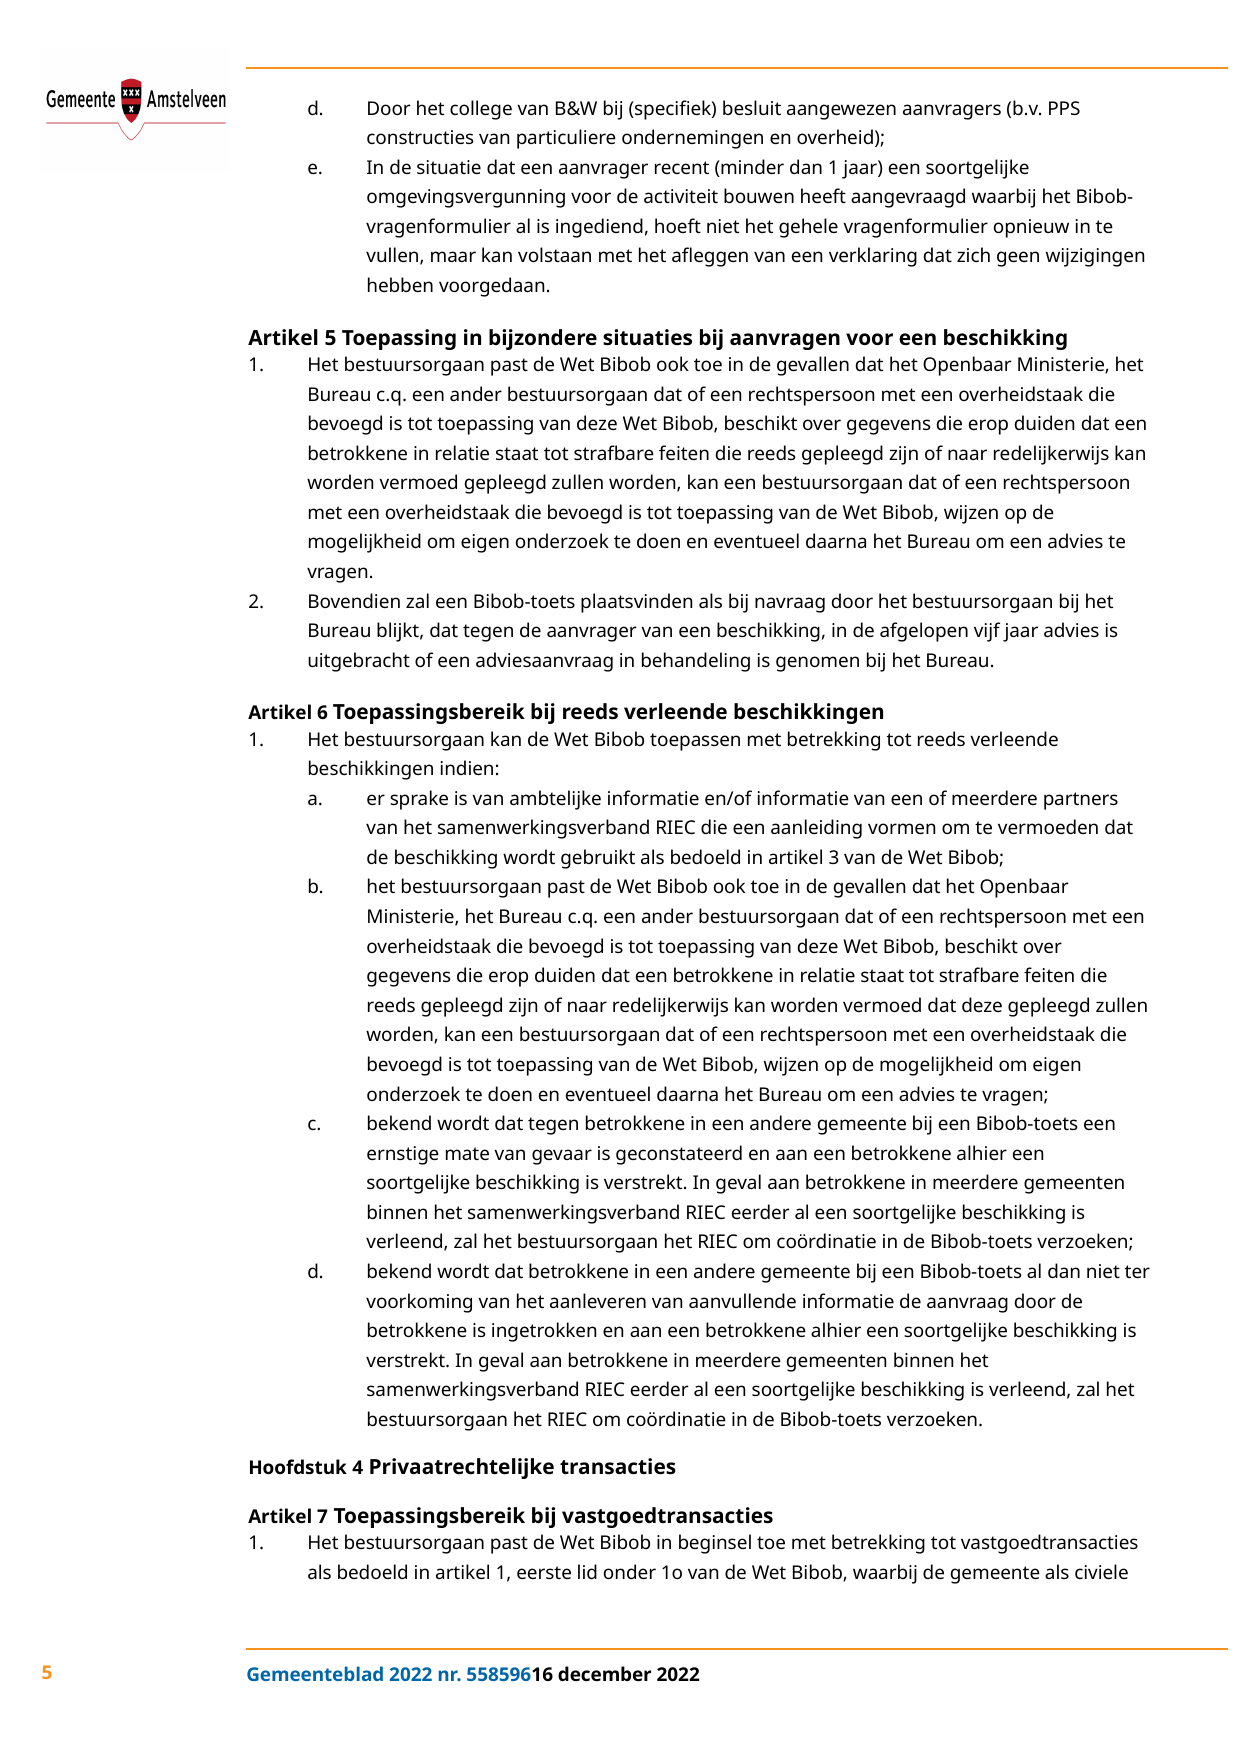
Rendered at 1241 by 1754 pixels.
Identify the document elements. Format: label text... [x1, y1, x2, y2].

list Bovendien zal een Bibob-toets plaatsvinden als bij navraag door het bestuursorgaan bij het Bureau blijkt, dat tegen de aanvrager van een beschikking, in de afgelopen vijf jaar advies is uitgebracht of een adviesaanvraag in behandeling is genomen bij het Bureau. [248, 588, 1152, 673]
list bekend wordt dat tegen betrokkene in een andere gemeente bij een Bibob-toets een ernstige mate van gevaar is geconstateerd en aan een betrokkene alhier een soortgelijke beschikking is verstrekt. In geval aan betrokkene in meerdere gemeenten binnen het samenwerkingsverband RIEC eerder al een soortgelijke beschikking is verleend, zal het bestuursorgaan het RIEC om coördinatie in de Bibob-toets verzoeken; [307, 1110, 1152, 1254]
list In de situatie dat een aanvrager recent (minder dan 1 jaar) een soortgelijke omgevingsvergunning voor de activiteit bouwen heeft aangevraagd waarbij het Bibob-vragenformulier al is ingediend, hoeft niet het gehele vragenformulier opnieuw in te vullen, maar kan volstaan met het afleggen van een verklaring dat zich geen wijzigingen hebben voorgedaan. [307, 154, 1152, 298]
text Artikel 6 Toepassingsbereik bij reeds verleende beschikkingen [248, 697, 1152, 726]
text Hoofdstuk 4 Privaatrechtelijke transacties [248, 1452, 1152, 1480]
text Artikel 5 Toepassing in bijzondere situaties bij aanvragen voor een beschikking [248, 323, 1152, 351]
list Het bestuursorgaan past de Wet Bibob ook toe in de gevallen dat het Openbaar Ministerie, het Bureau c.q. een ander bestuursorgaan dat of een rechtspersoon met een overheidstaak die bevoegd is tot toepassing van deze Wet Bibob, beschikt over gegevens die erop duiden dat een betrokkene in relatie staat tot strafbare feiten die reeds gepleegd zijn of naar redelijkerwijs kan worden vermoed gepleegd zullen worden, kan een bestuursorgaan dat of een rechtspersoon met een overheidstaak die bevoegd is tot toepassing van de Wet Bibob, wijzen op de mogelijkheid om eigen onderzoek te doen en eventueel daarna het Bureau om een advies te vragen. [248, 351, 1152, 584]
text Artikel 7 Toepassingsbereik bij vastgoedtransacties [248, 1501, 1152, 1529]
list Door het college van B&W bij (specifiek) besluit aangewezen aanvragers (b.v. PPS constructies van particuliere ondernemingen en overheid); [307, 95, 1152, 150]
list het bestuursorgaan past de Wet Bibob ook toe in de gevallen dat het Openbaar Ministerie, het Bureau c.q. een ander bestuursorgaan dat of een rechtspersoon met een overheidstaak die bevoegd is tot toepassing van deze Wet Bibob, beschikt over gegevens die erop duiden dat een betrokkene in relatie staat tot strafbare feiten die reeds gepleegd zijn of naar redelijkerwijs kan worden vermoed dat deze gepleegd zullen worden, kan een bestuursorgaan dat of een rechtspersoon met een overheidstaak die bevoegd is tot toepassing van de Wet Bibob, wijzen op de mogelijkheid om eigen onderzoek te doen en eventueel daarna het Bureau om een advies te vragen; [307, 874, 1152, 1107]
picture [41, 47, 231, 172]
list Het bestuursorgaan past de Wet Bibob in beginsel toe met betrekking tot vastgoedtransacties als bedoeld in artikel 1, eerste lid onder 1o van de Wet Bibob, waarbij de gemeente als civiele [248, 1529, 1152, 1585]
list Het bestuursorgaan kan de Wet Bibob toepassen met betrekking tot reeds verleende beschikkingen indien: [248, 726, 1152, 781]
list bekend wordt dat betrokkene in een andere gemeente bij een Bibob-toets al dan niet ter voorkoming van het aanleveren van aanvullende informatie de aanvraag door de betrokkene is ingetrokken en aan een betrokkene alhier een soortgelijke beschikking is verstrekt. In geval aan betrokkene in meerdere gemeenten binnen het samenwerkingsverband RIEC eerder al een soortgelijke beschikking is verleend, zal het bestuursorgaan het RIEC om coördinatie in de Bibob-toets verzoeken. [307, 1258, 1152, 1432]
list er sprake is van ambtelijke informatie en/of informatie van een of meerdere partners van het samenwerkingsverband RIEC die een aanleiding vormen om te vermoeden dat de beschikking wordt gebruikt als bedoeld in artikel 3 van de Wet Bibob; [307, 785, 1152, 870]
